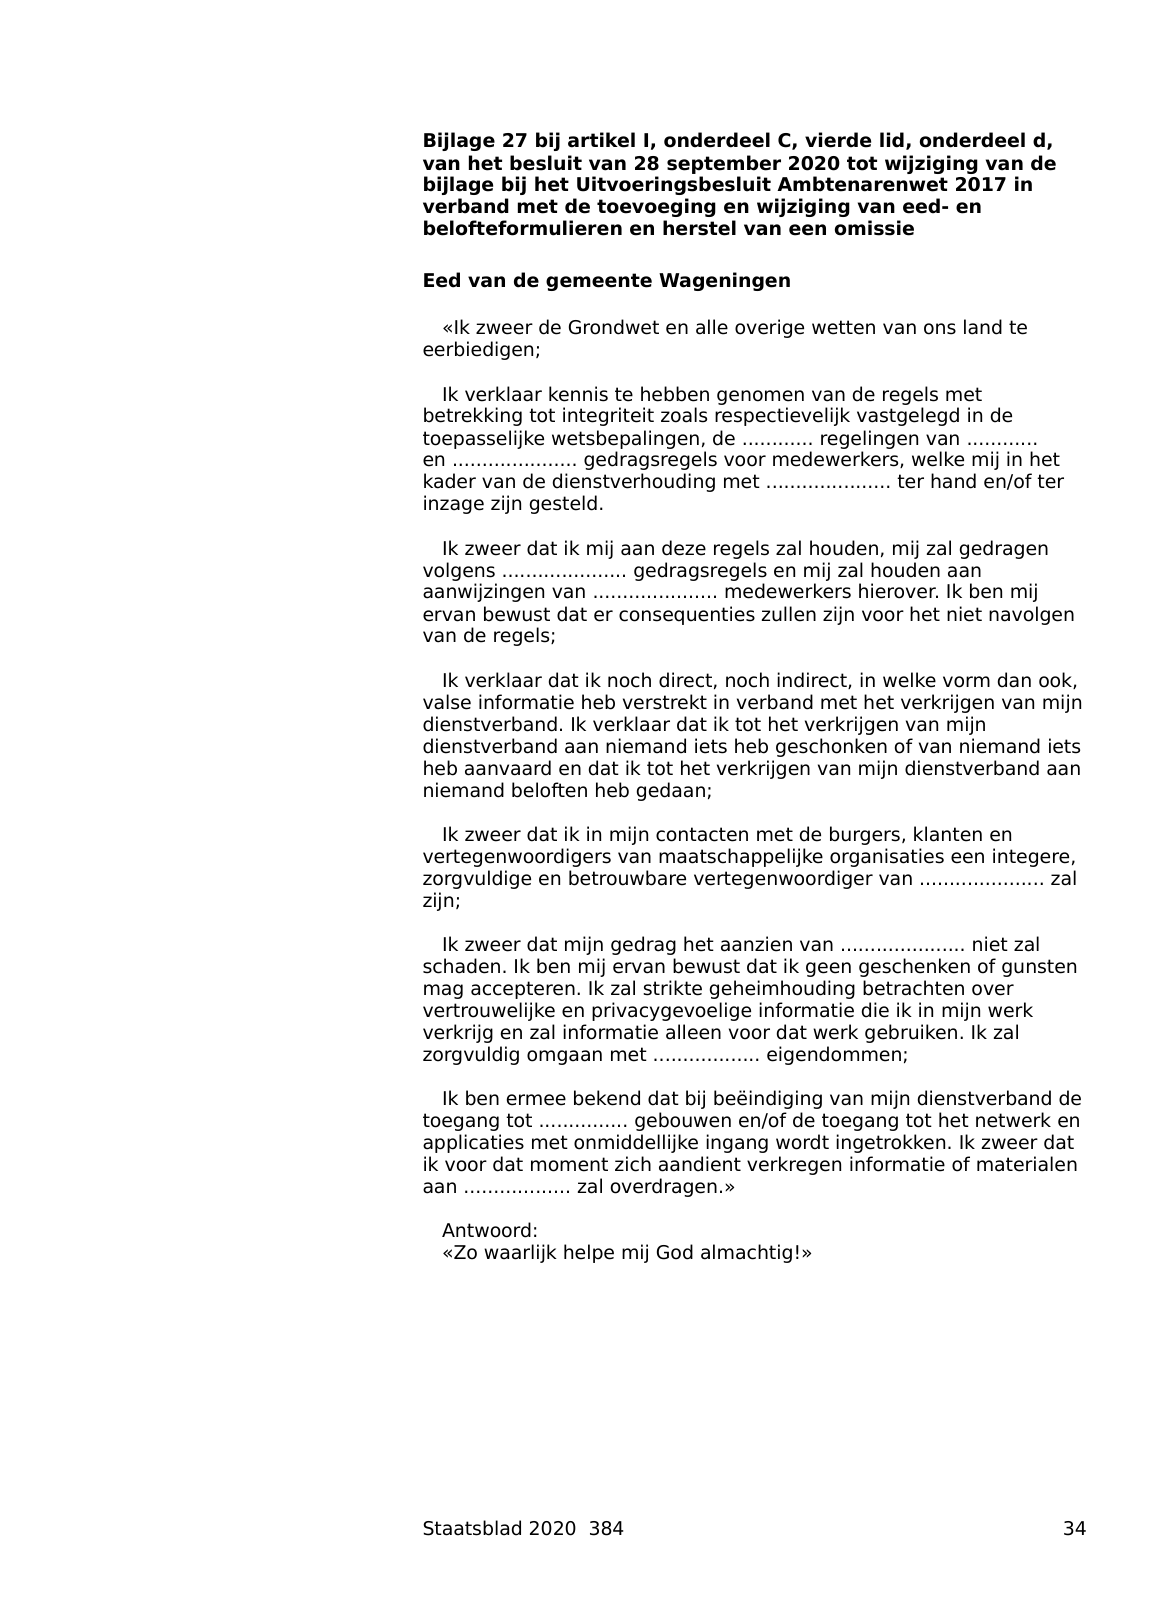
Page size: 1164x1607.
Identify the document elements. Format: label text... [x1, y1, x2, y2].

text Ik ben ermee bekend dat bij beëindiging van mijn dienstverband de toegang tot ............... gebouwen en/of de toegang tot het netwerk en applicaties met onmiddellijke ingang wordt ingetrokken. Ik zweer dat ik voor dat moment zich aandient verkregen informatie of materialen aan .................. zal overdragen.» [422, 1088, 1087, 1198]
text Ik verklaar kennis te hebben genomen van de regels met betrekking tot integriteit zoals respectievelijk vastgelegd in de toepasselijke wetsbepalingen, de ............ regelingen van ............ en ..................... gedragsregels voor medewerkers, welke mij in het kader van de dienstverhouding met ..................... ter hand en/of ter inzage zijn gesteld. [422, 383, 1087, 515]
text Antwoord: [422, 1220, 1087, 1242]
text «Zo waarlijk helpe mij God almachtig!» [422, 1242, 1087, 1264]
text Ik verklaar dat ik noch direct, noch indirect, in welke vorm dan ook, valse informatie heb verstrekt in verband met het verkrijgen van mijn dienstverband. Ik verklaar dat ik tot het verkrijgen van mijn dienstverband aan niemand iets heb geschonken of van niemand iets heb aanvaard en dat ik tot het verkrijgen van mijn dienstverband aan niemand beloften heb gedaan; [422, 669, 1087, 801]
text «Ik zweer de Grondwet en alle overige wetten van ons land te eerbiedigen; [422, 317, 1087, 361]
text Ik zweer dat ik in mijn contacten met de burgers, klanten en vertegenwoordigers van maatschappelijke organisaties een integere, zorgvuldige en betrouwbare vertegenwoordiger van ..................... zal zijn; [422, 824, 1087, 912]
text Ik zweer dat mijn gedrag het aanzien van ..................... niet zal schaden. Ik ben mij ervan bewust dat ik geen geschenken of gunsten mag accepteren. Ik zal strikte geheimhouding betrachten over vertrouwelijke en privacygevoelige informatie die ik in mijn werk verkrijg en zal informatie alleen voor dat werk gebruiken. Ik zal zorgvuldig omgaan met .................. eigendommen; [422, 934, 1087, 1066]
subtitle Bijlage 27 bij artikel I, onderdeel C, vierde lid, onderdeel d, van het besluit van 28 september 2020 tot wijziging van de bijlage bij het Uitvoeringsbesluit Ambtenarenwet 2017 in verband met de toevoeging en wijziging van eed- en belofteformulieren en herstel van een omissie [422, 130, 1087, 240]
text Ik zweer dat ik mij aan deze regels zal houden, mij zal gedragen volgens ..................... gedragsregels en mij zal houden aan aanwijzingen van ..................... medewerkers hierover. Ik ben mij ervan bewust dat er consequenties zullen zijn voor het niet navolgen van de regels; [422, 537, 1087, 647]
subtitle Eed van de gemeente Wageningen [422, 270, 1087, 292]
